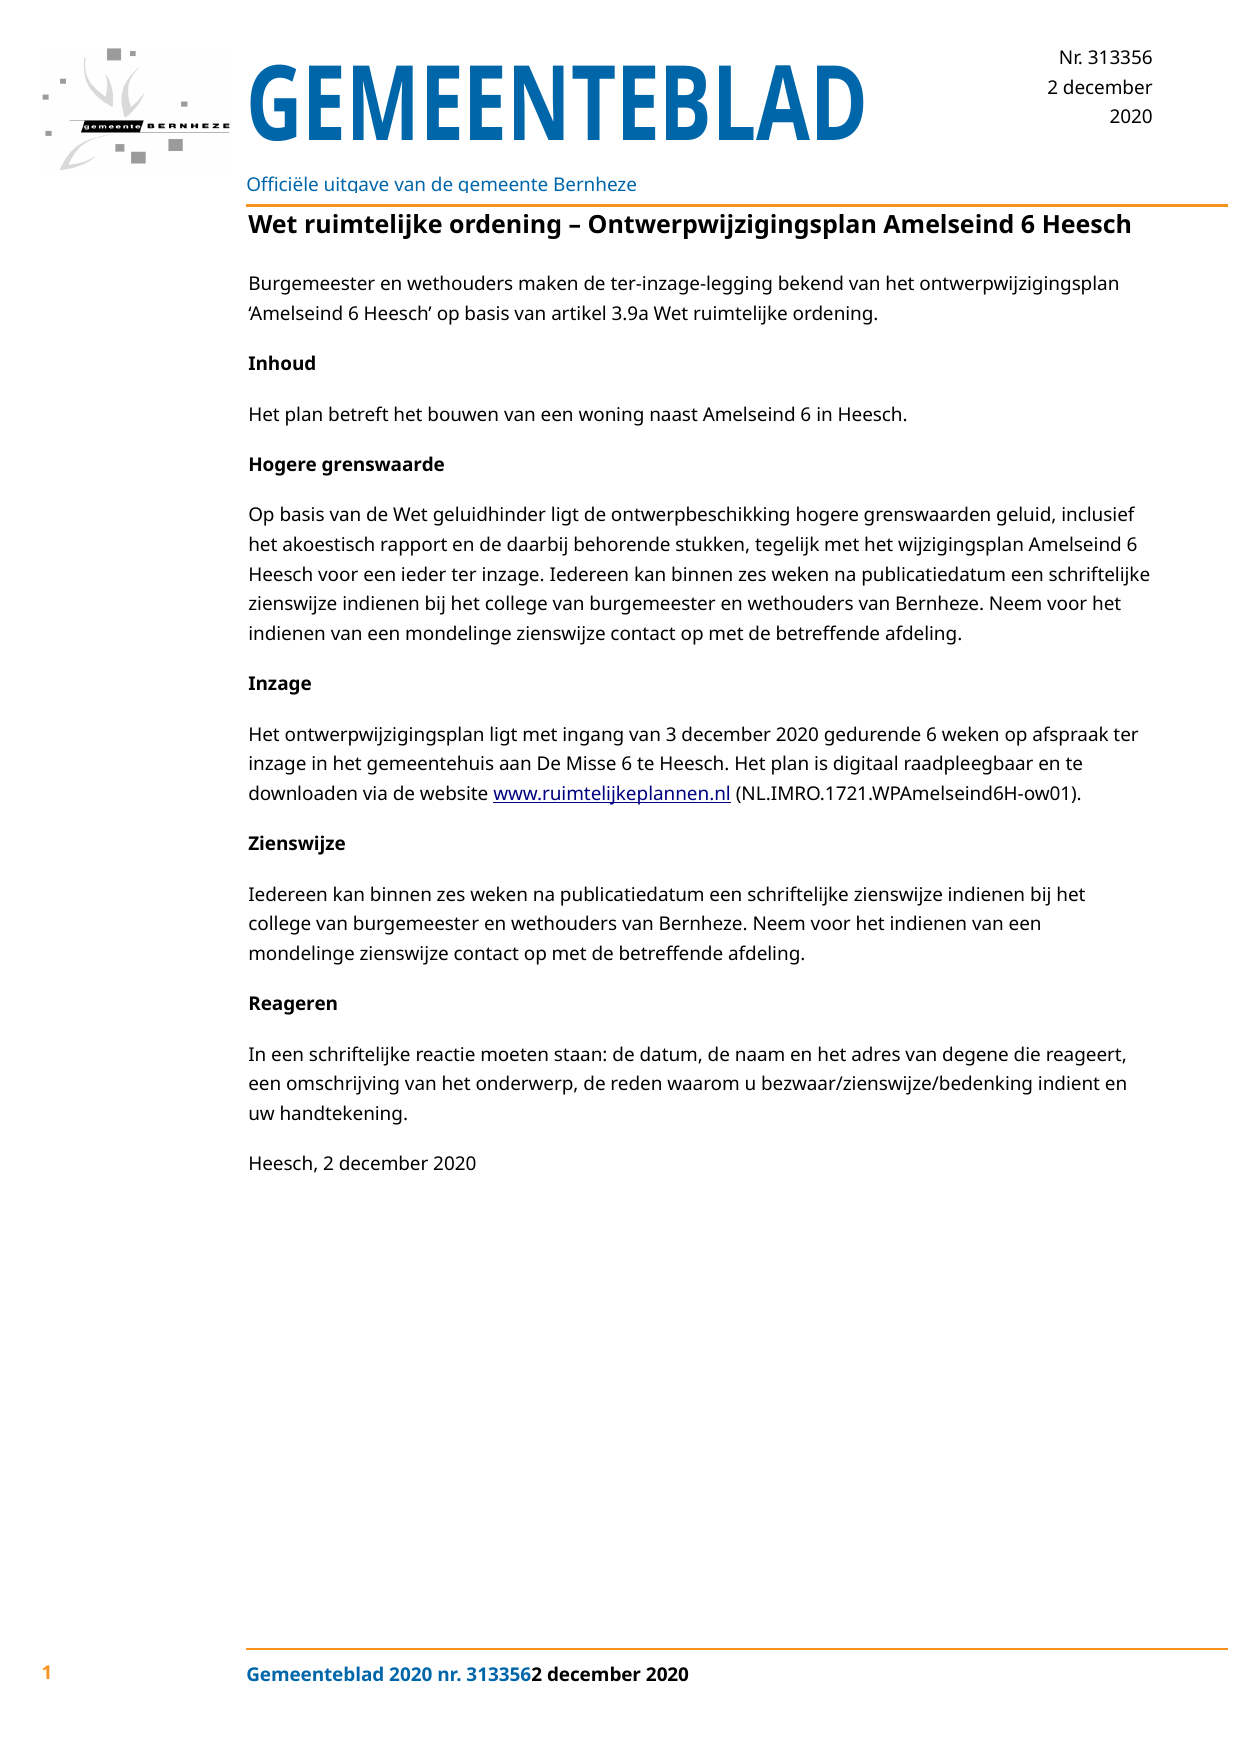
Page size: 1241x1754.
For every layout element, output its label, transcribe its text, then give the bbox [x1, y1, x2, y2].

text Reageren [248, 990, 1152, 1016]
text Inhoud [248, 350, 1152, 376]
text Heesch, 2 december 2020 [248, 1150, 1152, 1176]
text Zienswijze [248, 830, 1152, 856]
text Het plan betreft het bouwen van een woning naast Amelseind 6 in Heesch. [248, 401, 1152, 426]
text Burgemeester en wethouders maken de ter-inzage-legging bekend van het ontwerpwijzigingsplan ‘Amelseind 6 Heesch’ op basis van artikel 3.9a Wet ruimtelijke ordening. [248, 270, 1152, 326]
text Wet ruimtelijke ordening – Ontwerpwijzigingsplan Amelseind 6 Heesch [248, 207, 1152, 241]
text Het ontwerpwijzigingsplan ligt met ingang van 3 december 2020 gedurende 6 weken op afspraak ter inzage in het gemeentehuis aan De Misse 6 te Heesch. Het plan is digitaal raadpleegbaar en te downloaden via de website www.ruimtelijkeplannen.nl (NL.IMRO.1721.WPAmelseind6H-ow01). [248, 721, 1152, 806]
text Iedereen kan binnen zes weken na publicatiedatum een schriftelijke zienswijze indienen bij het college van burgemeester en wethouders van Bernheze. Neem voor het indienen van een mondelinge zienswijze contact op met de betreffende afdeling. [248, 881, 1152, 966]
text Op basis van de Wet geluidhinder ligt de ontwerpbeschikking hogere grenswaarden geluid, inclusief het akoestisch rapport en de daarbij behorende stukken, tegelijk met het wijzigingsplan Amelseind 6 Heesch voor een ieder ter inzage. Iedereen kan binnen zes weken na publicatiedatum een schriftelijke zienswijze indienen bij het college van burgemeester en wethouders van Bernheze. Neem voor het indienen van een mondelinge zienswijze contact op met de betreffende afdeling. [248, 502, 1152, 646]
text In een schriftelijke reactie moeten staan: de datum, de naam en het adres van degene die reageert, een omschrijving van het onderwerp, de reden waarom u bezwaar/zienswijze/bedenking indient en uw handtekening. [248, 1041, 1152, 1126]
text Inzage [248, 670, 1152, 696]
text Hogere grenswaarde [248, 451, 1152, 477]
picture [41, 47, 231, 172]
